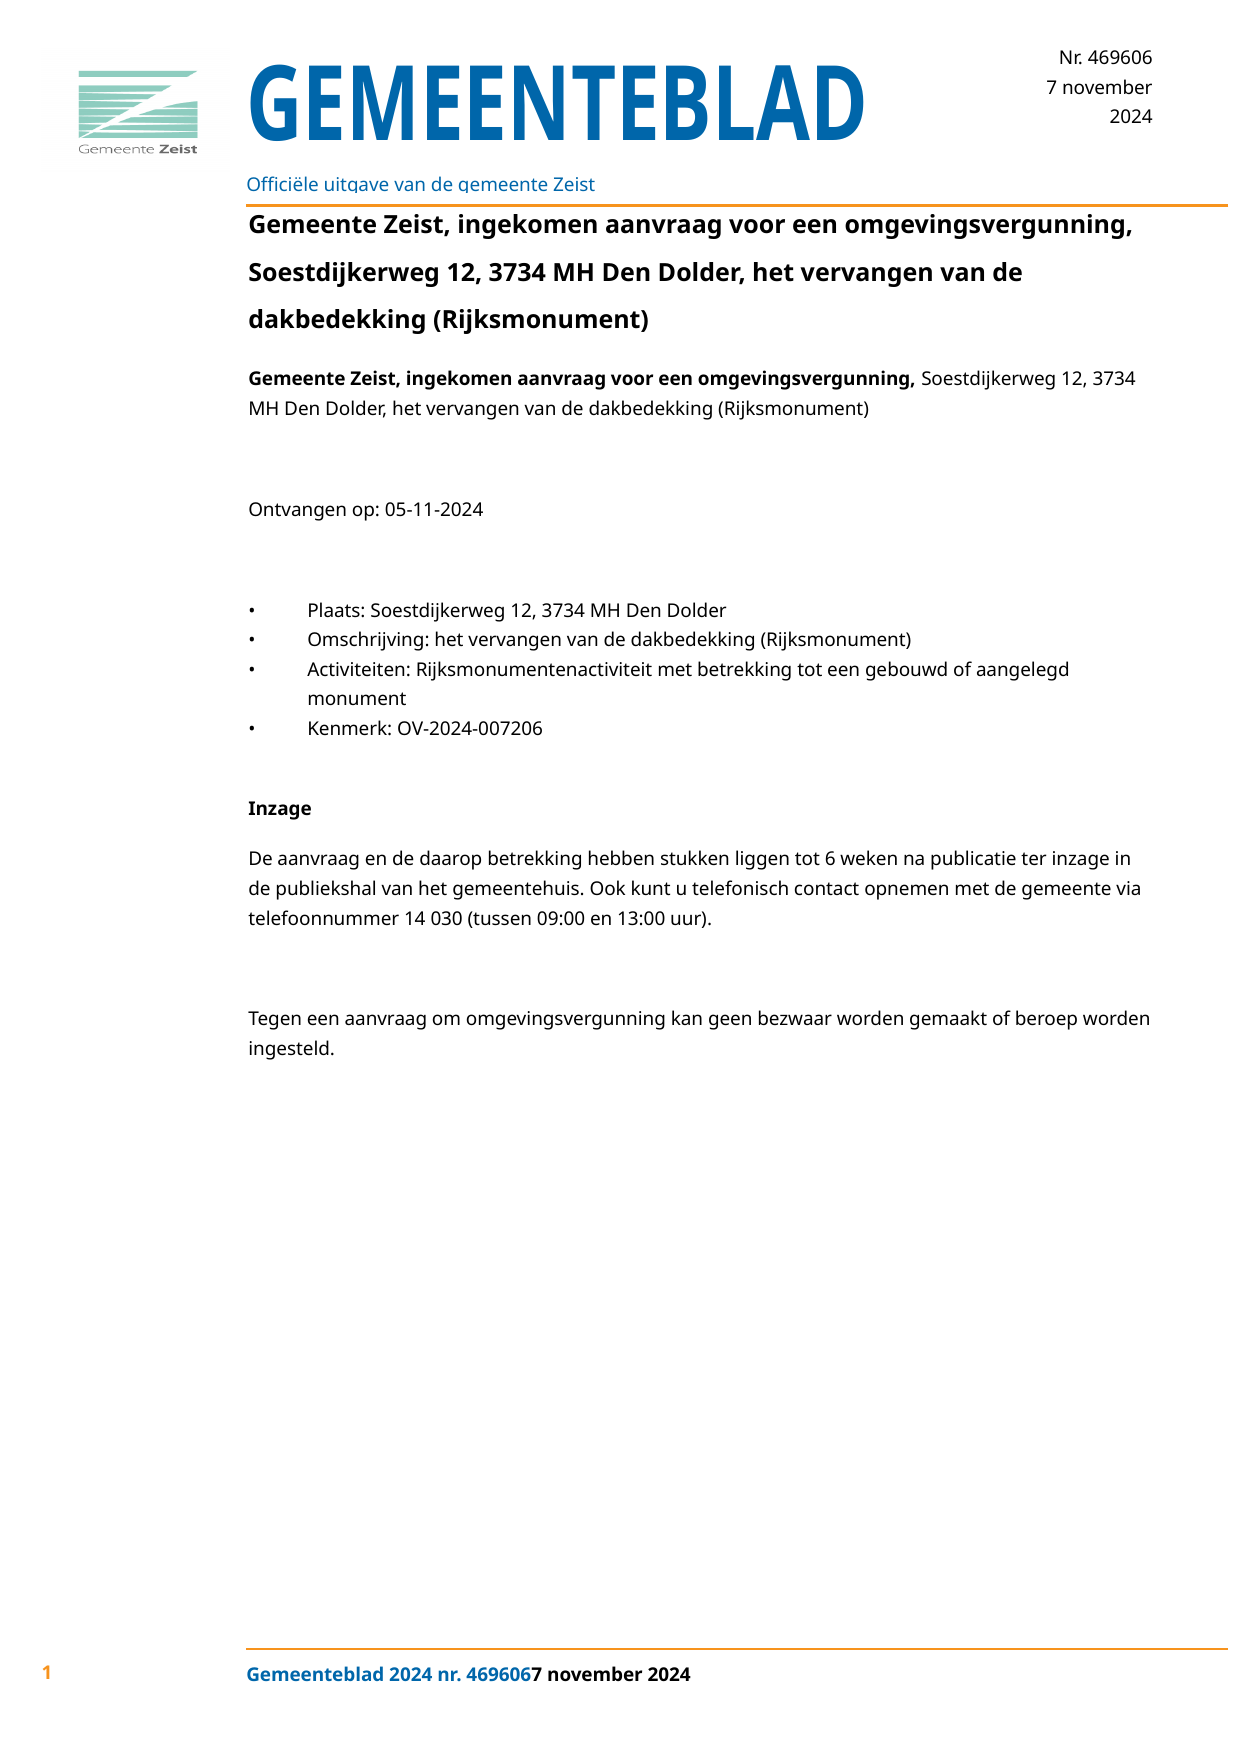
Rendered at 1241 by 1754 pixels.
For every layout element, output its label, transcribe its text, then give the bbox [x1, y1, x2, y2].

picture [41, 47, 231, 172]
text Inzage [248, 795, 1152, 821]
list Kenmerk: OV-2024-007206 [248, 715, 1152, 741]
text Gemeente Zeist, ingekomen aanvraag voor een omgevingsvergunning, Soestdijkerweg 12, 3734 MH Den Dolder, het vervangen van de dakbedekking (Rijksmonument) [248, 207, 1152, 336]
text Ontvangen op: 05-11-2024 [248, 496, 1152, 522]
list Activiteiten: Rijksmonumentenactiviteit met betrekking tot een gebouwd of aangelegd monument [248, 656, 1152, 711]
text Tegen een aanvraag om omgevingsvergunning kan geen bezwaar worden gemaakt of beroep worden ingesteld. [248, 1006, 1152, 1061]
text De aanvraag en de daarop betrekking hebben stukken liggen tot 6 weken na publicatie ter inzage in de publiekshal van het gemeentehuis. Ook kunt u telefonisch contact opnemen met de gemeente via telefoonnummer 14 030 (tussen 09:00 en 13:00 uur). [248, 846, 1152, 930]
list Omschrijving: het vervangen van de dakbedekking (Rijksmonument) [248, 626, 1152, 652]
text Gemeente Zeist, ingekomen aanvraag voor een omgevingsvergunning, Soestdijkerweg 12, 3734 MH Den Dolder, het vervangen van de dakbedekking (Rijksmonument) [248, 366, 1152, 421]
list Plaats: Soestdijkerweg 12, 3734 MH Den Dolder [248, 597, 1152, 622]
